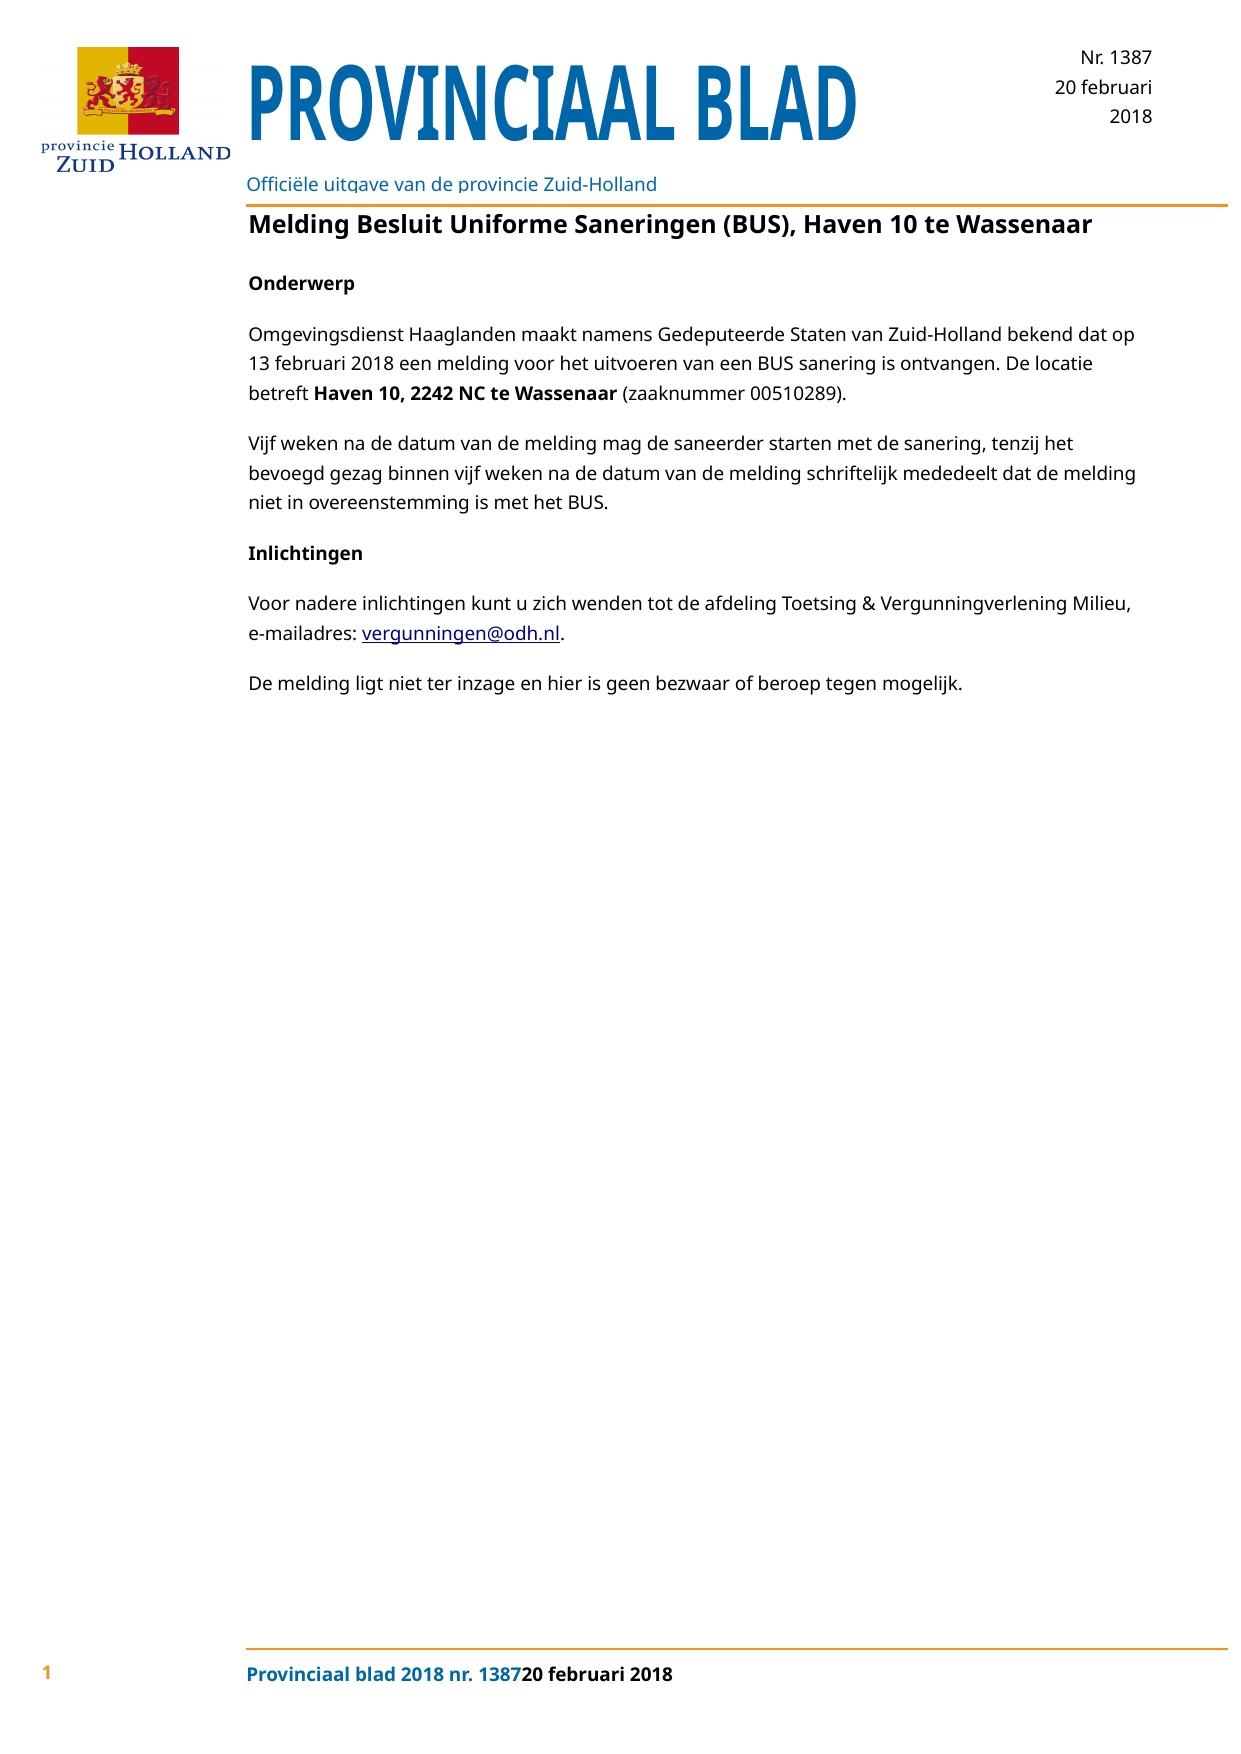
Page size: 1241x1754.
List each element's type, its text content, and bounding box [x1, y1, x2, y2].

text Vijf weken na de datum van de melding mag de saneerder starten met de sanering, tenzij het bevoegd gezag binnen vijf weken na de datum van de melding schriftelijk mededeelt dat de melding niet in overeenstemming is met het BUS. [248, 430, 1152, 515]
text De melding ligt niet ter inzage en hier is geen bezwaar of beroep tegen mogelijk. [248, 670, 1152, 696]
text Voor nadere inlichtingen kunt u zich wenden tot de afdeling Toetsing & Vergunningverlening Milieu, e-mailadres: vergunningen@odh.nl. [248, 590, 1152, 646]
picture [41, 47, 231, 172]
text Omgevingsdienst Haaglanden maakt namens Gedeputeerde Staten van Zuid-Holland bekend dat op 13 februari 2018 een melding voor het uitvoeren van een BUS sanering is ontvangen. De locatie betreft Haven 10, 2242 NC te Wassenaar (zaaknummer 00510289). [248, 321, 1152, 406]
text Onderwerp [248, 270, 1152, 296]
text Melding Besluit Uniforme Saneringen (BUS), Haven 10 te Wassenaar [248, 207, 1152, 241]
text Inlichtingen [248, 540, 1152, 566]
